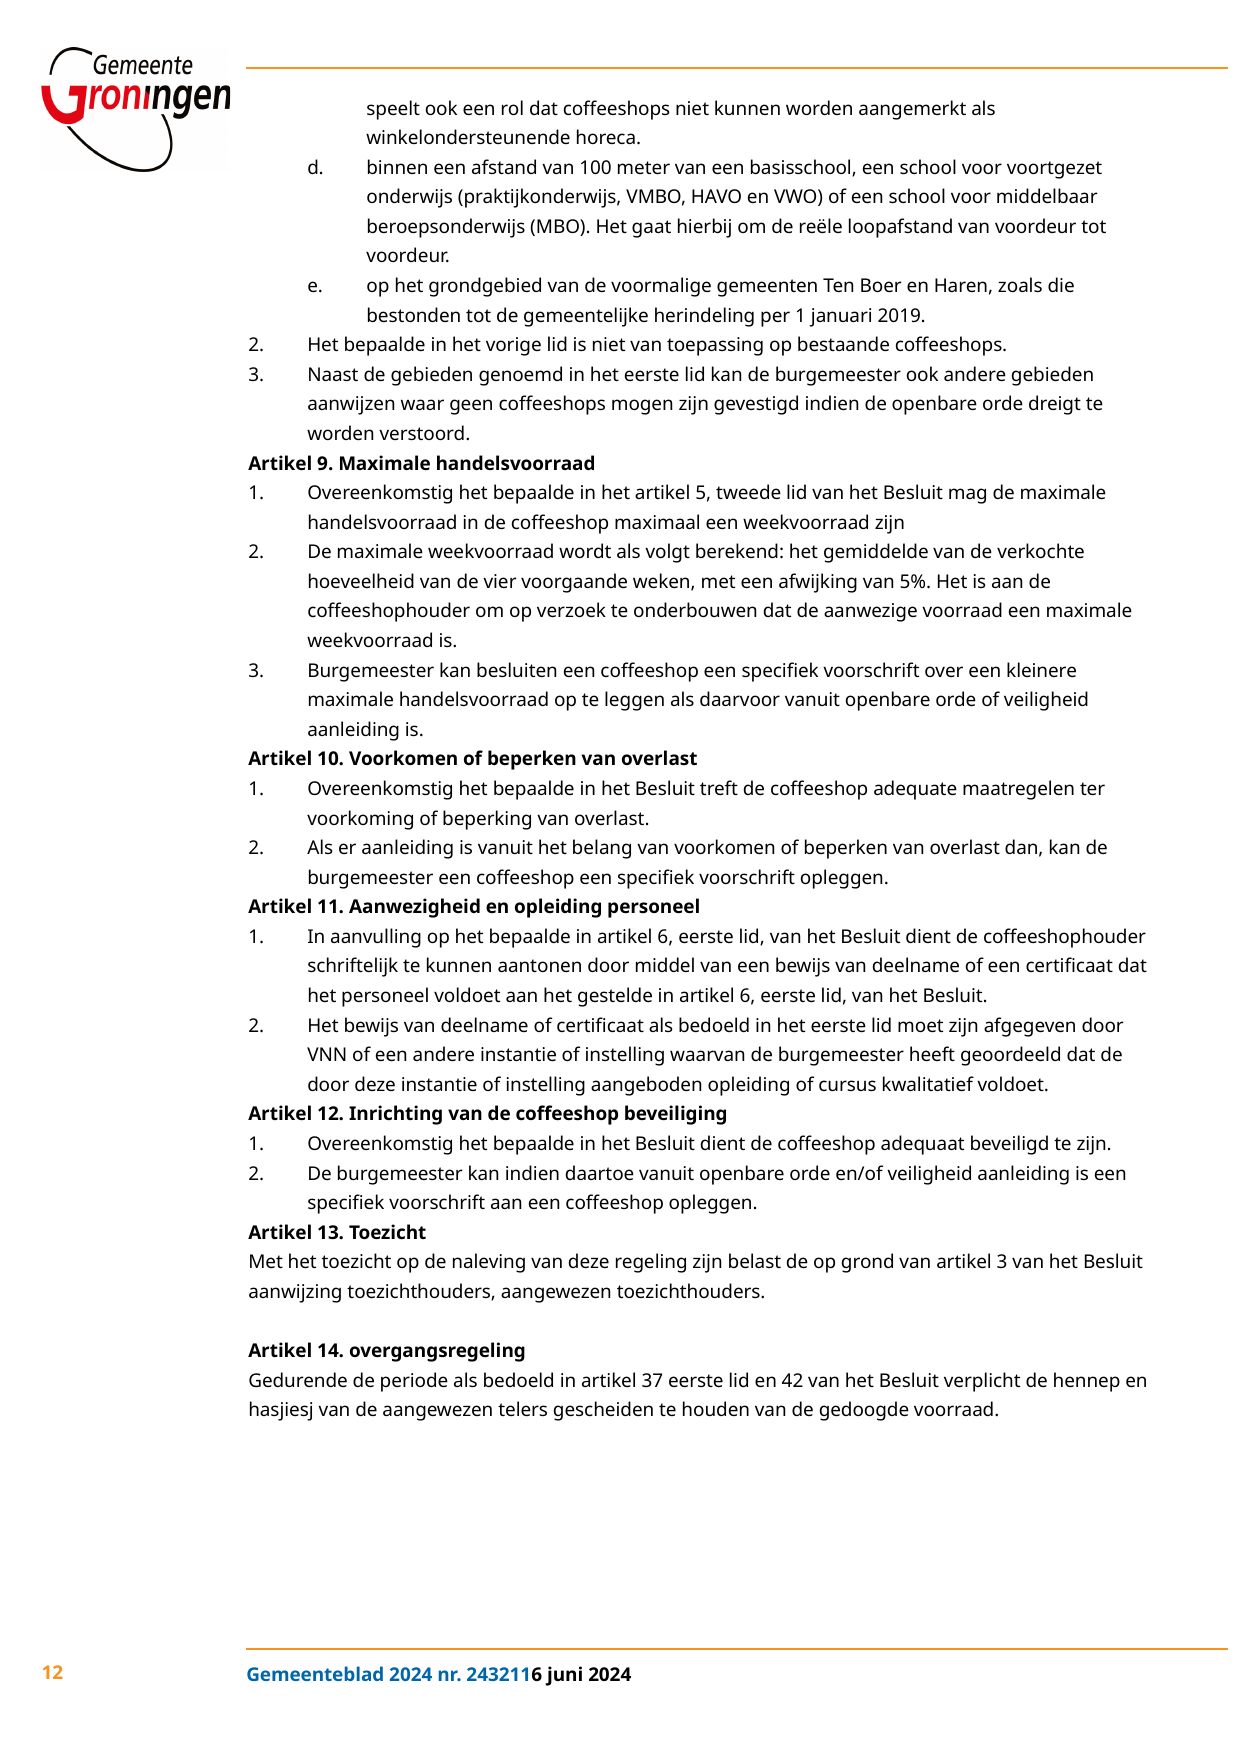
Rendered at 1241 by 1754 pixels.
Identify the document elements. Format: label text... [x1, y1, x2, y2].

list Overeenkomstig het bepaalde in het artikel 5, tweede lid van het Besluit mag de maximale handelsvoorraad in de coffeeshop maximaal een weekvoorraad zijn [248, 479, 1152, 535]
list De maximale weekvoorraad wordt als volgt berekend: het gemiddelde van de verkochte hoeveelheid van de vier voorgaande weken, met een afwijking van 5%. Het is aan de coffeeshophouder om op verzoek te onderbouwen dat de aanwezige voorraad een maximale weekvoorraad is. [248, 538, 1152, 653]
list De burgemeester kan indien daartoe vanuit openbare orde en/of veiligheid aanleiding is een specifiek voorschrift aan een coffeeshop opleggen. [248, 1160, 1152, 1215]
text Artikel 10. Voorkomen of beperken van overlast [248, 746, 1152, 771]
list op het grondgebied van de voormalige gemeenten Ten Boer en Haren, zoals die bestonden tot de gemeentelijke herindeling per 1 januari 2019. [307, 272, 1152, 328]
list Overeenkomstig het bepaalde in het Besluit treft de coffeeshop adequate maatregelen ter voorkoming of beperking van overlast. [248, 775, 1152, 831]
list Het bepaalde in het vorige lid is niet van toepassing op bestaande coffeeshops. [248, 331, 1152, 357]
text Artikel 13. Toezicht [248, 1219, 1152, 1245]
list speelt ook een rol dat coffeeshops niet kunnen worden aangemerkt als winkelondersteunende horeca. [307, 95, 1152, 150]
text Met het toezicht op de naleving van deze regeling zijn belast de op grond van artikel 3 van het Besluit aanwijzing toezichthouders, aangewezen toezichthouders. [248, 1248, 1152, 1304]
picture [41, 47, 231, 172]
text Artikel 9. Maximale handelsvoorraad [248, 450, 1152, 476]
text Artikel 11. Aanwezigheid en opleiding personeel [248, 893, 1152, 919]
list Overeenkomstig het bepaalde in het Besluit dient de coffeeshop adequaat beveiligd te zijn. [248, 1130, 1152, 1156]
text Artikel 12. Inrichting van de coffeeshop beveiliging [248, 1101, 1152, 1126]
list Het bewijs van deelname of certificaat als bedoeld in het eerste lid moet zijn afgegeven door VNN of een andere instantie of instelling waarvan de burgemeester heeft geoordeeld dat de door deze instantie of instelling aangeboden opleiding of cursus kwalitatief voldoet. [248, 1012, 1152, 1097]
list Burgemeester kan besluiten een coffeeshop een specifiek voorschrift over een kleinere maximale handelsvoorraad op te leggen als daarvoor vanuit openbare orde of veiligheid aanleiding is. [248, 657, 1152, 742]
text Gedurende de periode als bedoeld in artikel 37 eerste lid en 42 van het Besluit verplicht de hennep en hasjiesj van de aangewezen telers gescheiden te houden van de gedoogde voorraad. [248, 1367, 1152, 1422]
list binnen een afstand van 100 meter van een basisschool, een school voor voortgezet onderwijs (praktijkonderwijs, VMBO, HAVO en VWO) of een school voor middelbaar beroepsonderwijs (MBO). Het gaat hierbij om de reële loopafstand van voordeur tot voordeur. [307, 154, 1152, 268]
text Artikel 14. overgangsregeling [248, 1337, 1152, 1363]
list In aanvulling op het bepaalde in artikel 6, eerste lid, van het Besluit dient de coffeeshophouder schriftelijk te kunnen aantonen door middel van een bewijs van deelname of een certificaat dat het personeel voldoet aan het gestelde in artikel 6, eerste lid, van het Besluit. [248, 923, 1152, 1008]
list Naast de gebieden genoemd in het eerste lid kan de burgemeester ook andere gebieden aanwijzen waar geen coffeeshops mogen zijn gevestigd indien de openbare orde dreigt te worden verstoord. [248, 361, 1152, 446]
list Als er aanleiding is vanuit het belang van voorkomen of beperken van overlast dan, kan de burgemeester een coffeeshop een specifiek voorschrift opleggen. [248, 834, 1152, 890]
